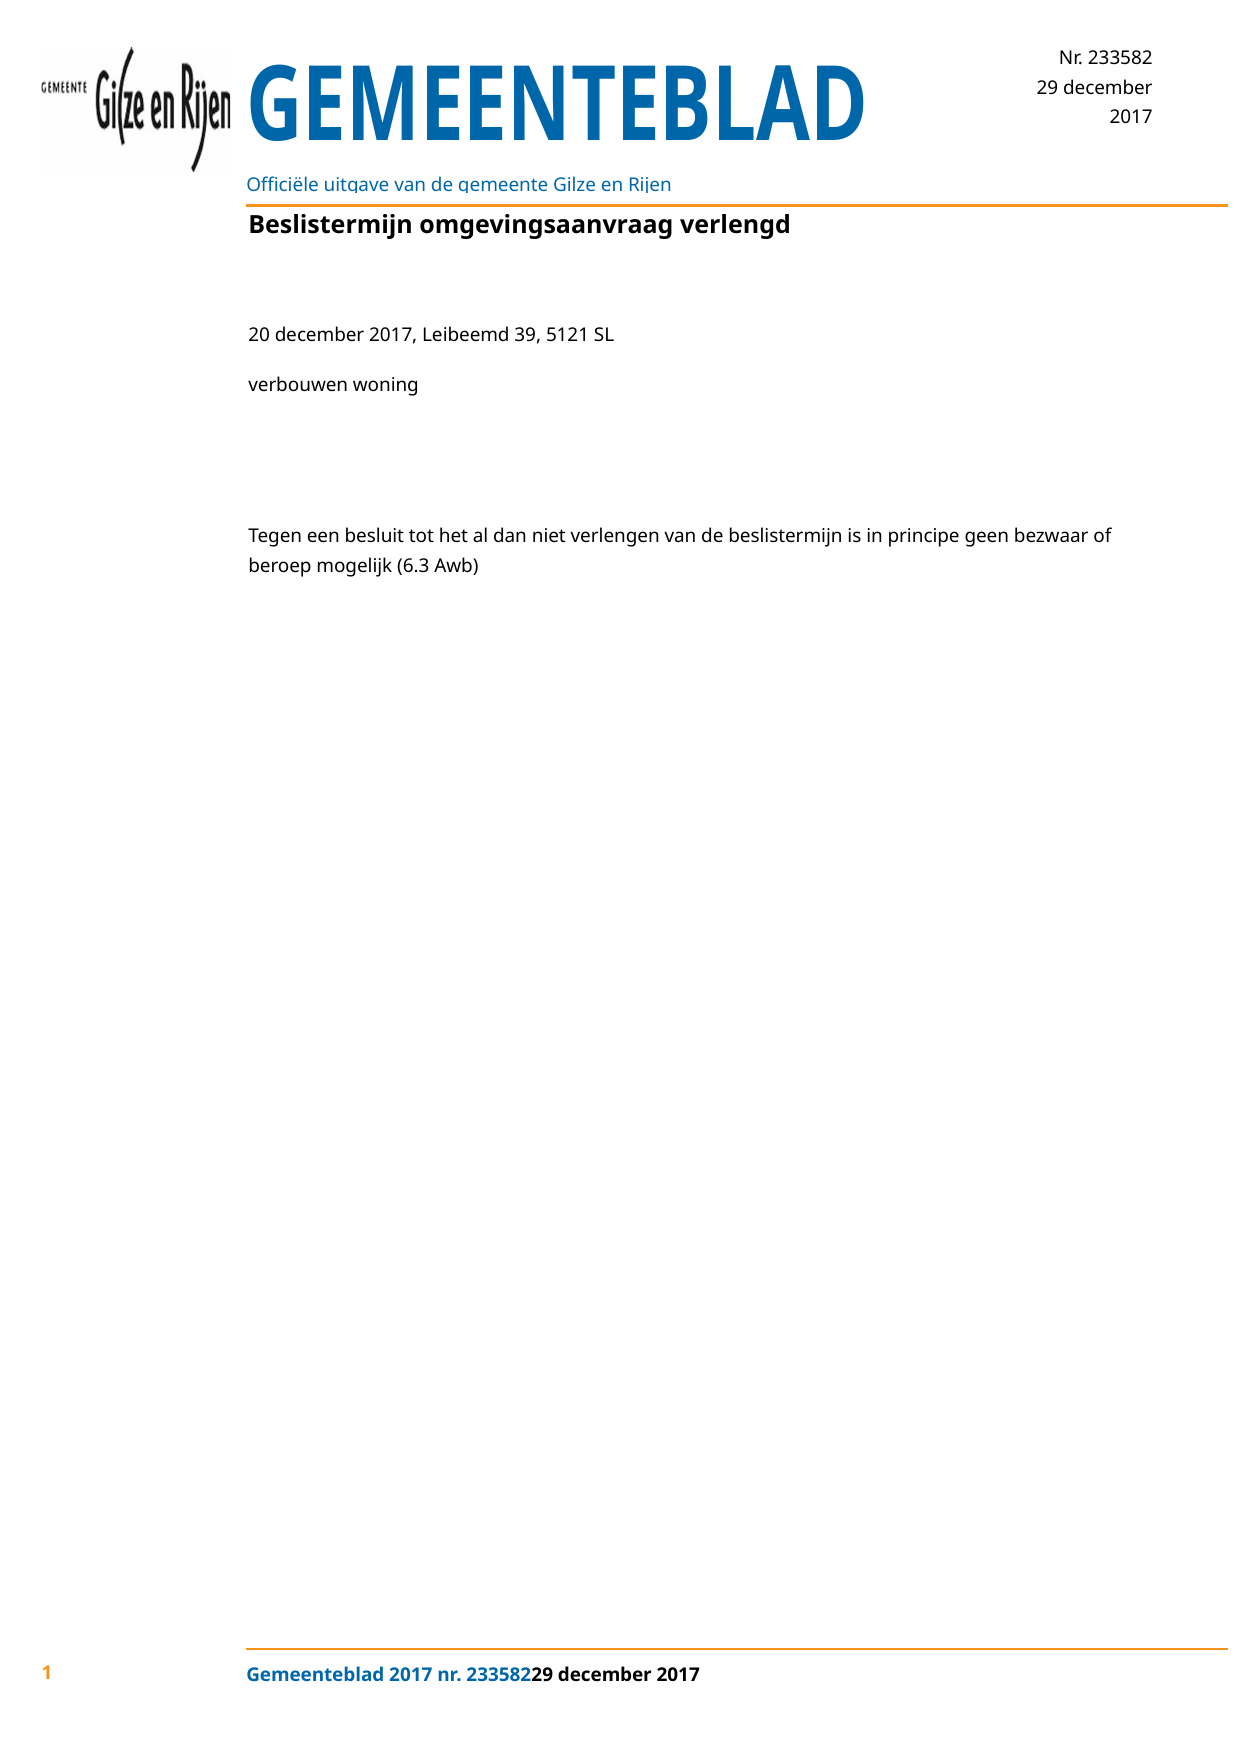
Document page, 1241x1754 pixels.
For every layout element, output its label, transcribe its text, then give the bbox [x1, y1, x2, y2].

text Tegen een besluit tot het al dan niet verlengen van de beslistermijn is in principe geen bezwaar of beroep mogelijk (6.3 Awb) [248, 522, 1152, 578]
text Beslistermijn omgevingsaanvraag verlengd [248, 207, 1152, 241]
text verbouwen woning [248, 371, 1152, 397]
picture [41, 47, 231, 172]
text 20 december 2017, Leibeemd 39, 5121 SL [248, 321, 1152, 346]
